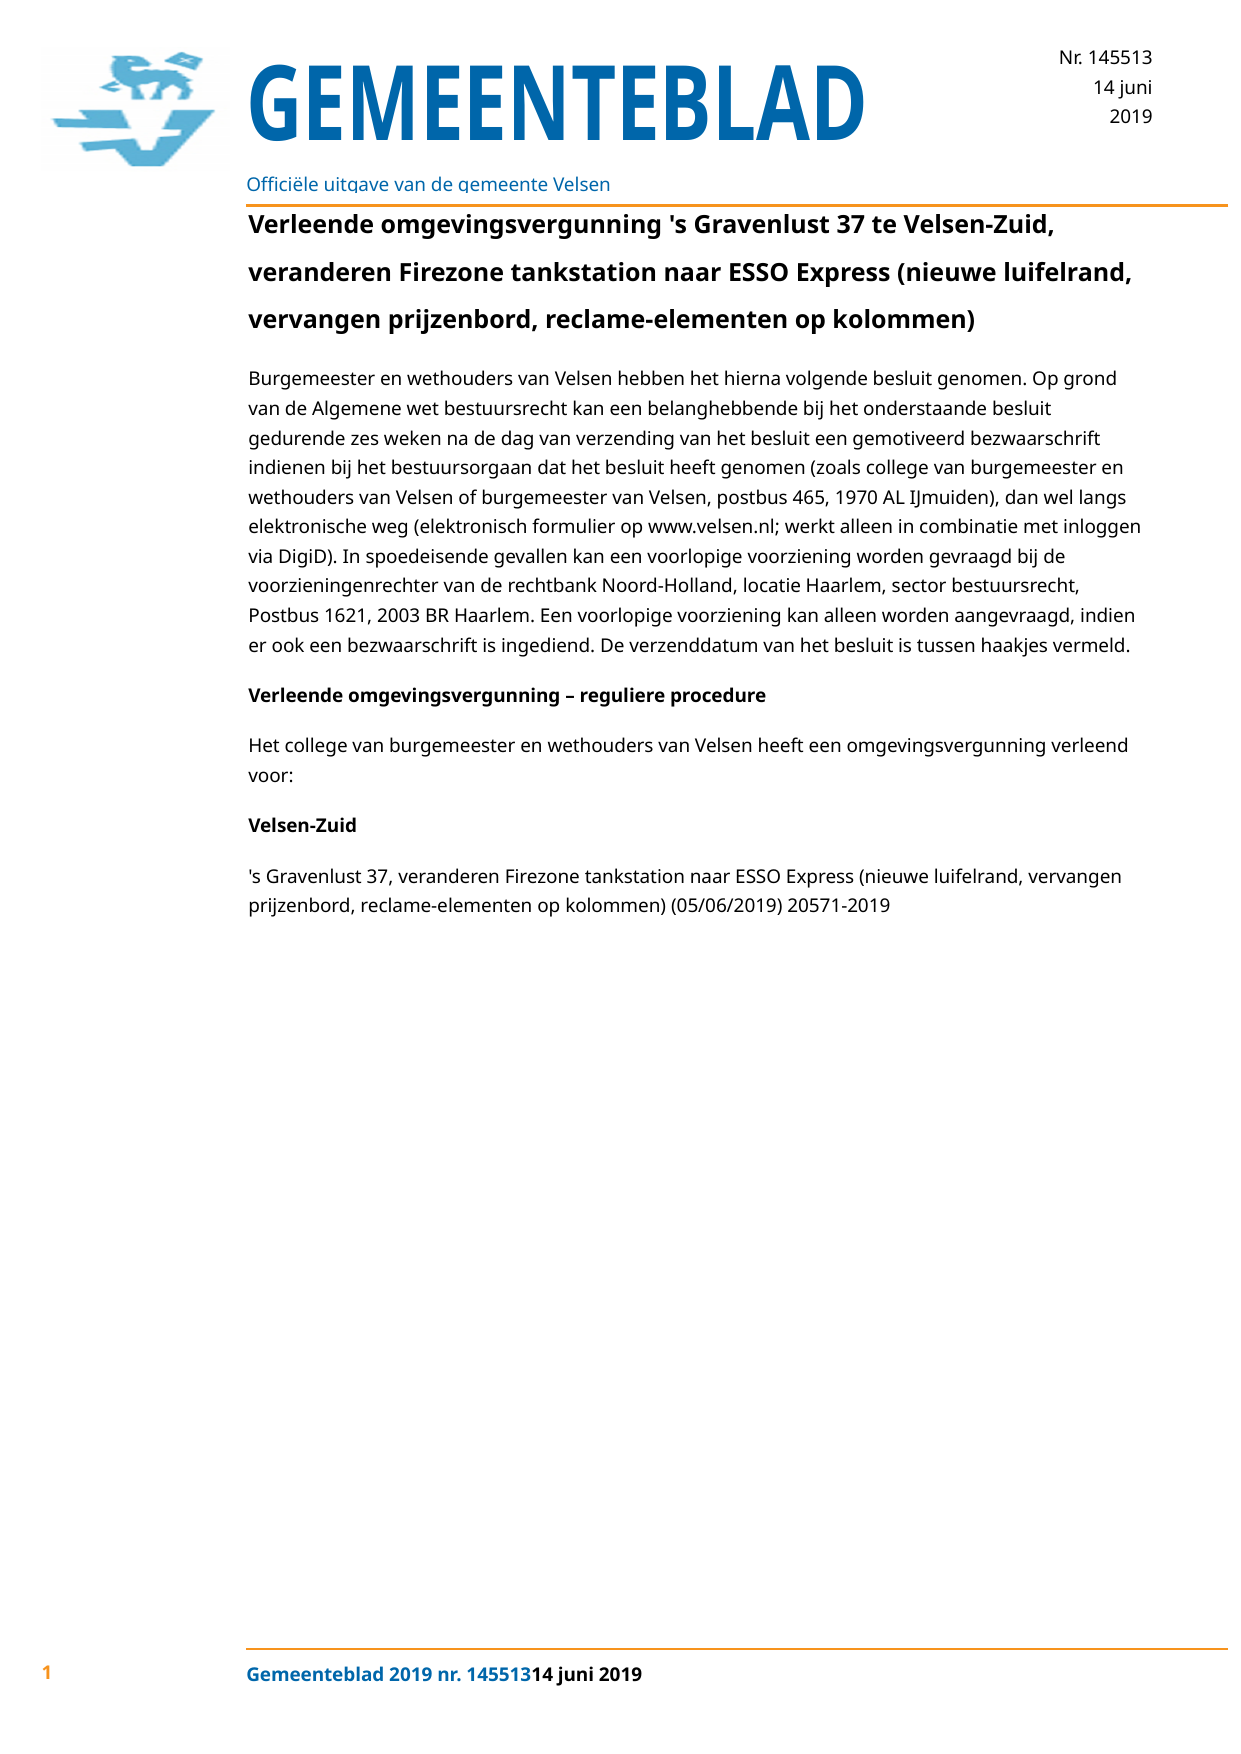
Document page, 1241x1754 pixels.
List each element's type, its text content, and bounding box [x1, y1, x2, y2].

text Velsen-Zuid [248, 813, 1152, 838]
text Het college van burgemeester en wethouders van Velsen heeft een omgevingsvergunning verleend voor: [248, 733, 1152, 788]
text Burgemeester en wethouders van Velsen hebben het hierna volgende besluit genomen. Op grond van de Algemene wet bestuursrecht kan een belanghebbende bij het onderstaande besluit gedurende zes weken na de dag van verzending van het besluit een gemotiveerd bezwaarschrift indienen bij het bestuursorgaan dat het besluit heeft genomen (zoals college van burgemeester en wethouders van Velsen of burgemeester van Velsen, postbus 465, 1970 AL IJmuiden), dan wel langs elektronische weg (elektronisch formulier op www.velsen.nl; werkt alleen in combinatie met inloggen via DigiD). In spoedeisende gevallen kan een voorlopige voorziening worden gevraagd bij de voorzieningenrechter van de rechtbank Noord-Holland, locatie Haarlem, sector bestuursrecht, Postbus 1621, 2003 BR Haarlem. Een voorlopige voorziening kan alleen worden aangevraagd, indien er ook een bezwaarschrift is ingediend. De verzenddatum van het besluit is tussen haakjes vermeld. [248, 366, 1152, 657]
text Verleende omgevingsvergunning – reguliere procedure [248, 682, 1152, 708]
picture [41, 47, 231, 172]
text Verleende omgevingsvergunning 's Gravenlust 37 te Velsen-Zuid, veranderen Firezone tankstation naar ESSO Express (nieuwe luifelrand, vervangen prijzenbord, reclame-elementen op kolommen) [248, 207, 1152, 336]
text 's Gravenlust 37, veranderen Firezone tankstation naar ESSO Express (nieuwe luifelrand, vervangen prijzenbord, reclame-elementen op kolommen) (05/06/2019) 20571-2019 [248, 863, 1152, 918]
